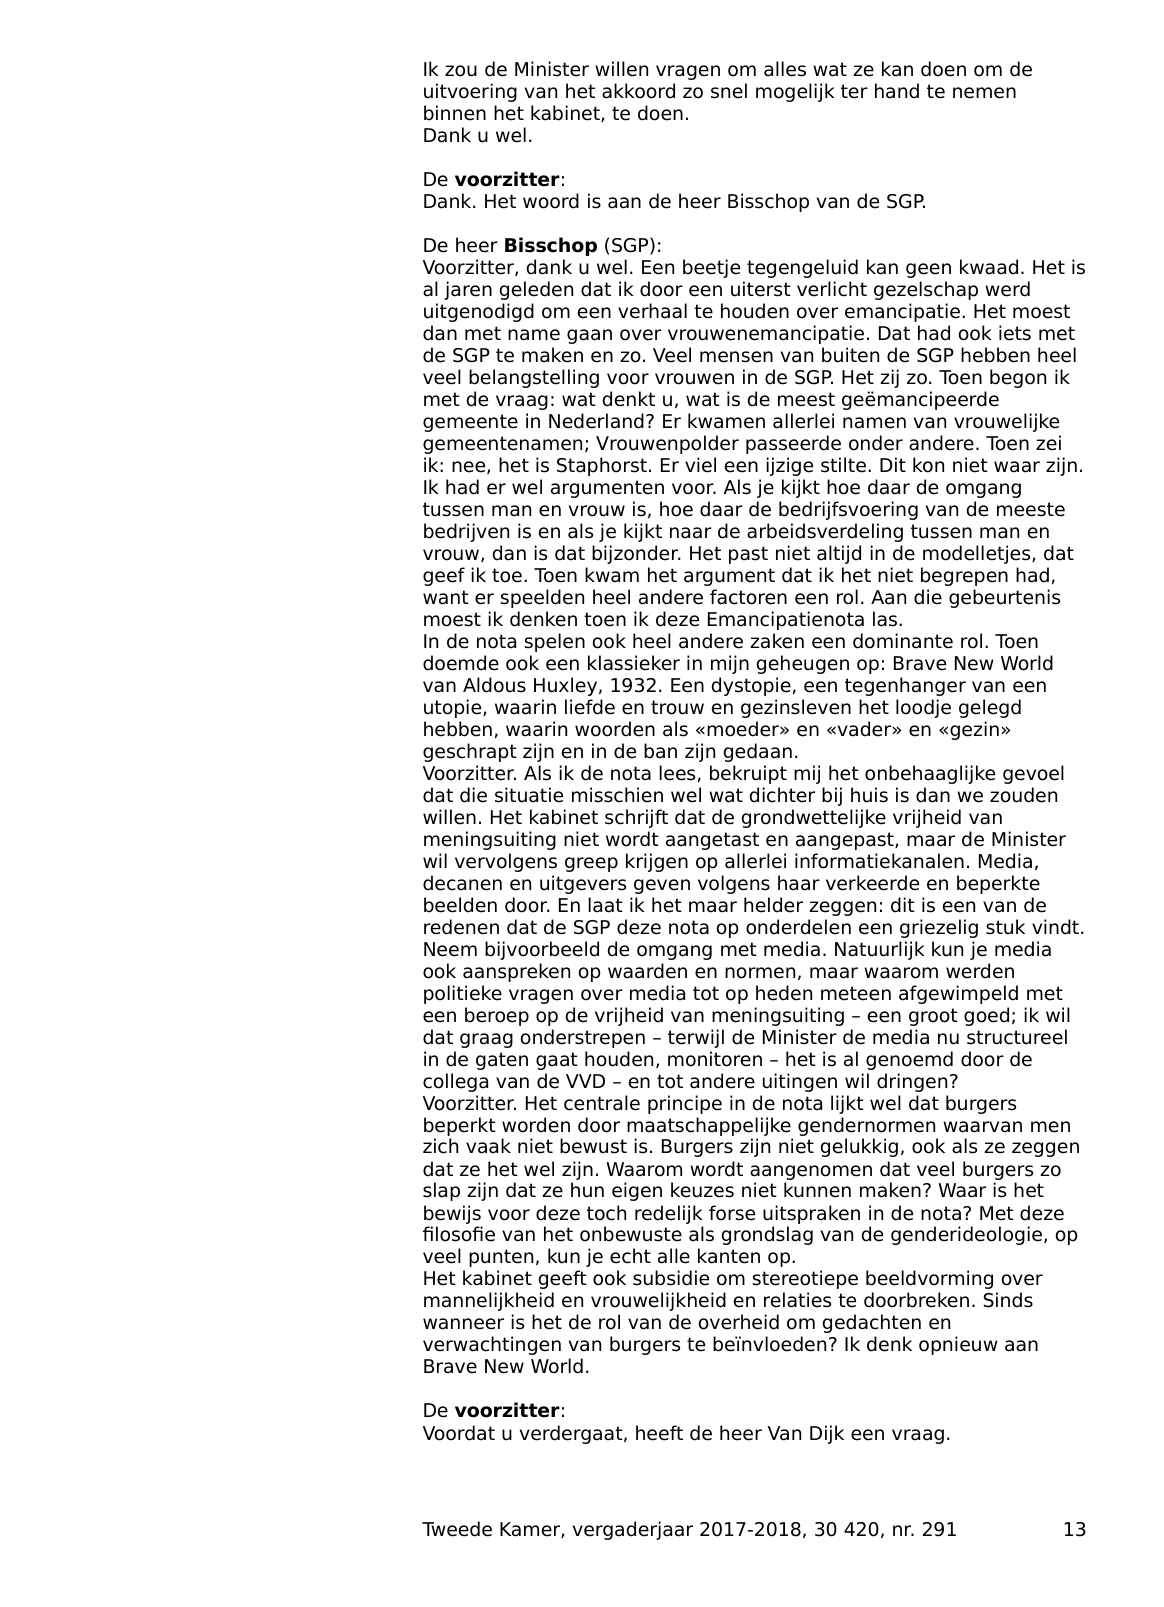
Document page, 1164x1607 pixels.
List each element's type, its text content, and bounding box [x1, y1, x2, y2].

text Neem bijvoorbeeld de omgang met media. Natuurlijk kun je media ook aanspreken op waarden en normen, maar waarom werden politieke vragen over media tot op heden meteen afgewimpeld met een beroep op de vrijheid van meningsuiting – een groot goed; ik wil dat graag onderstrepen – terwijl de Minister de media nu structureel in de gaten gaat houden, monitoren – het is al genoemd door de collega van de VVD – en tot andere uitingen wil dringen? [422, 939, 1087, 1092]
text De voorzitter: [422, 169, 1087, 191]
text Het kabinet geeft ook subsidie om stereotiepe beeldvorming over mannelijkheid en vrouwelijkheid en relaties te doorbreken. Sinds wanneer is het de rol van de overheid om gedachten en verwachtingen van burgers te beïnvloeden? Ik denk opnieuw aan Brave New World. [422, 1268, 1087, 1378]
text Dank u wel. [422, 125, 1087, 147]
text De heer Bisschop (SGP): [422, 235, 1087, 257]
text Dank. Het woord is aan de heer Bisschop van de SGP. [422, 191, 1087, 213]
text Voorzitter, dank u wel. Een beetje tegengeluid kan geen kwaad. Het is al jaren geleden dat ik door een uiterst verlicht gezelschap werd uitgenodigd om een verhaal te houden over emancipatie. Het moest dan met name gaan over vrouwenemancipatie. Dat had ook iets met de SGP te maken en zo. Veel mensen van buiten de SGP hebben heel veel belangstelling voor vrouwen in de SGP. Het zij zo. Toen begon ik met de vraag: wat denkt u, wat is de meest geëmancipeerde gemeente in Nederland? Er kwamen allerlei namen van vrouwelijke gemeentenamen; Vrouwenpolder passeerde onder andere. Toen zei ik: nee, het is Staphorst. Er viel een ijzige stilte. Dit kon niet waar zijn. Ik had er wel argumenten voor. Als je kijkt hoe daar de omgang tussen man en vrouw is, hoe daar de bedrijfsvoering van de meeste bedrijven is en als je kijkt naar de arbeidsverdeling tussen man en vrouw, dan is dat bijzonder. Het past niet altijd in de modelletjes, dat geef ik toe. Toen kwam het argument dat ik het niet begrepen had, want er speelden heel andere factoren een rol. Aan die gebeurtenis moest ik denken toen ik deze Emancipatienota las. [422, 257, 1087, 631]
text De voorzitter: [422, 1400, 1087, 1422]
text Voorzitter. Het centrale principe in de nota lijkt wel dat burgers beperkt worden door maatschappelijke gendernormen waarvan men zich vaak niet bewust is. Burgers zijn niet gelukkig, ook als ze zeggen dat ze het wel zijn. Waarom wordt aangenomen dat veel burgers zo slap zijn dat ze hun eigen keuzes niet kunnen maken? Waar is het bewijs voor deze toch redelijk forse uitspraken in de nota? Met deze filosofie van het onbewuste als grondslag van de genderideologie, op veel punten, kun je echt alle kanten op. [422, 1092, 1087, 1268]
text Ik zou de Minister willen vragen om alles wat ze kan doen om de uitvoering van het akkoord zo snel mogelijk ter hand te nemen binnen het kabinet, te doen. [422, 59, 1087, 125]
text In de nota spelen ook heel andere zaken een dominante rol. Toen doemde ook een klassieker in mijn geheugen op: Brave New World van Aldous Huxley, 1932. Een dystopie, een tegenhanger van een utopie, waarin liefde en trouw en gezinsleven het loodje gelegd hebben, waarin woorden als «moeder» en «vader» en «gezin» geschrapt zijn en in de ban zijn gedaan. [422, 631, 1087, 763]
text Voorzitter. Als ik de nota lees, bekruipt mij het onbehaaglijke gevoel dat die situatie misschien wel wat dichter bij huis is dan we zouden willen. Het kabinet schrijft dat de grondwettelijke vrijheid van meningsuiting niet wordt aangetast en aangepast, maar de Minister wil vervolgens greep krijgen op allerlei informatiekanalen. Media, decanen en uitgevers geven volgens haar verkeerde en beperkte beelden door. En laat ik het maar helder zeggen: dit is een van de redenen dat de SGP deze nota op onderdelen een griezelig stuk vindt. [422, 763, 1087, 939]
text Voordat u verdergaat, heeft de heer Van Dijk een vraag. [422, 1422, 1087, 1444]
